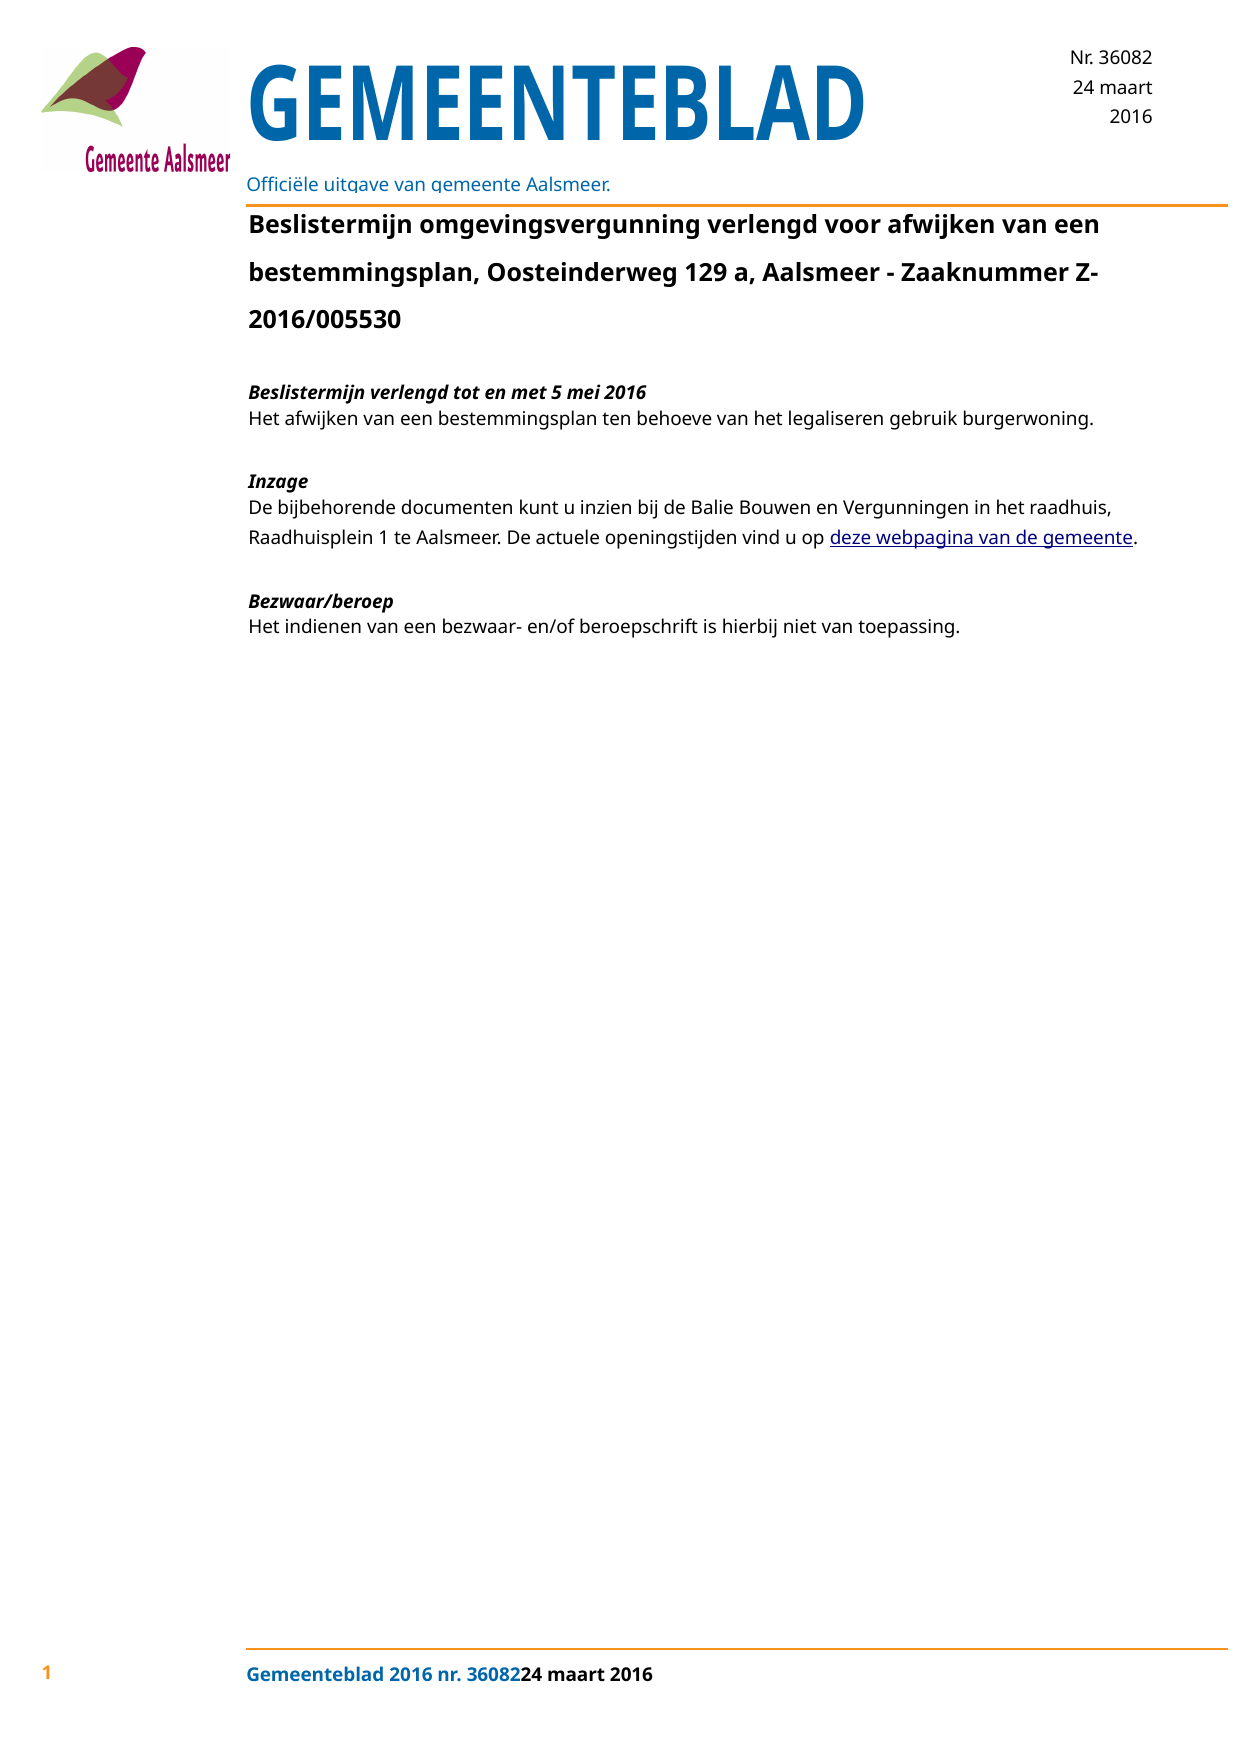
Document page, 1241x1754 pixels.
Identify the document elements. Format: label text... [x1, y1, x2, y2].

text Beslistermijn omgevingsvergunning verlengd voor afwijken van een bestemmingsplan, Oosteinderweg 129 a, Aalsmeer - Zaaknummer Z-2016/005530 [248, 207, 1152, 336]
picture [41, 47, 231, 172]
text Beslistermijn verlengd tot en met 5 mei 2016 [248, 379, 1152, 405]
text De bijbehorende documenten kunt u inzien bij de Balie Bouwen en Vergunningen in het raadhuis, Raadhuisplein 1 te Aalsmeer. De actuele openingstijden vind u op deze webpagina van de gemeente. [248, 494, 1152, 550]
text Het afwijken van een bestemmingsplan ten behoeve van het legaliseren gebruik burgerwoning. [248, 405, 1152, 431]
text Het indienen van een bezwaar- en/of beroepschrift is hierbij niet van toepassing. [248, 614, 1152, 639]
text Inzage [248, 469, 1152, 494]
text Bezwaar/beroep [248, 588, 1152, 614]
